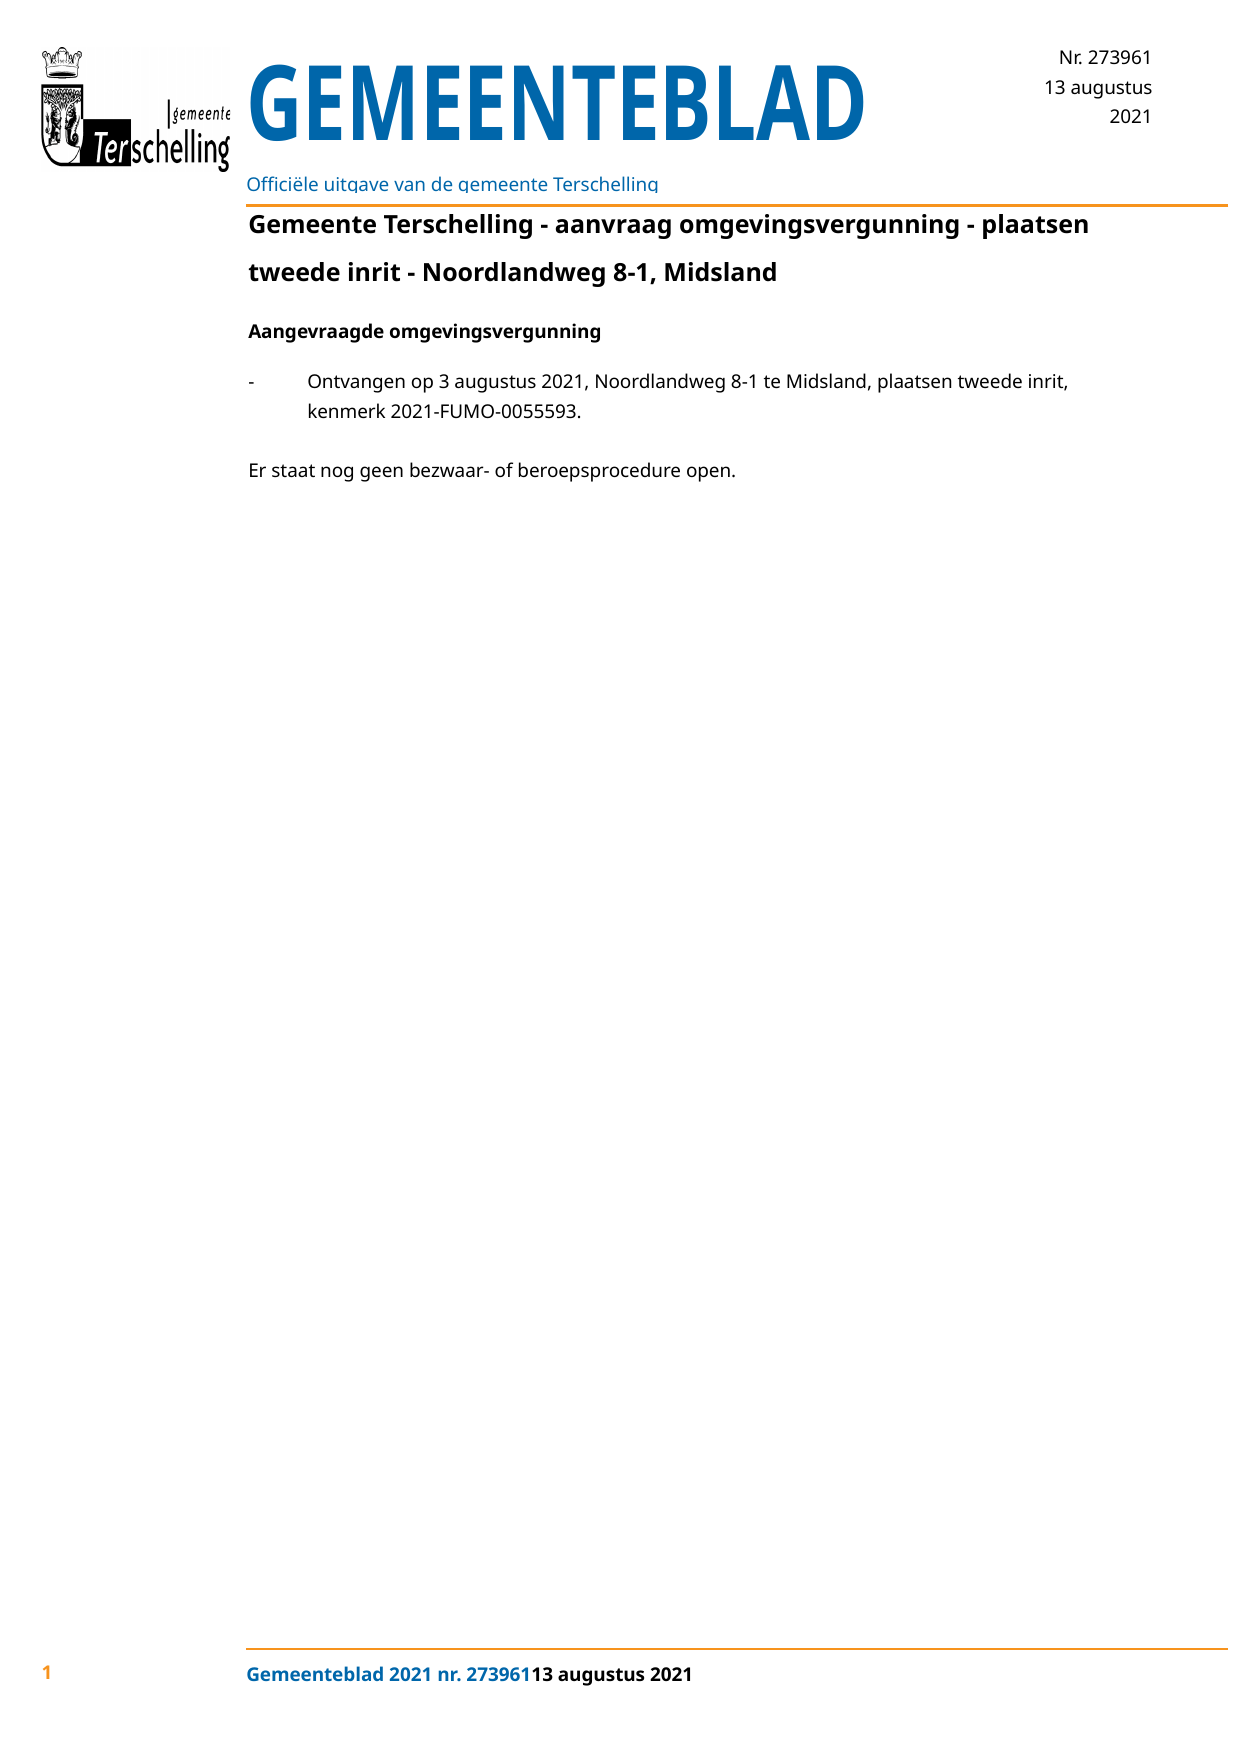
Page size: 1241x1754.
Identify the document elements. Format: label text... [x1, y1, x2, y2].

text Aangevraagde omgevingsvergunning [248, 318, 1152, 344]
text Er staat nog geen bezwaar- of beroepsprocedure open. [248, 457, 1152, 483]
list Ontvangen op 3 augustus 2021, Noordlandweg 8-1 te Midsland, plaatsen tweede inrit, kenmerk 2021-FUMO-0055593. [248, 368, 1152, 424]
picture [41, 47, 231, 172]
text Gemeente Terschelling - aanvraag omgevingsvergunning - plaatsen tweede inrit - Noordlandweg 8-1, Midsland [248, 207, 1152, 288]
